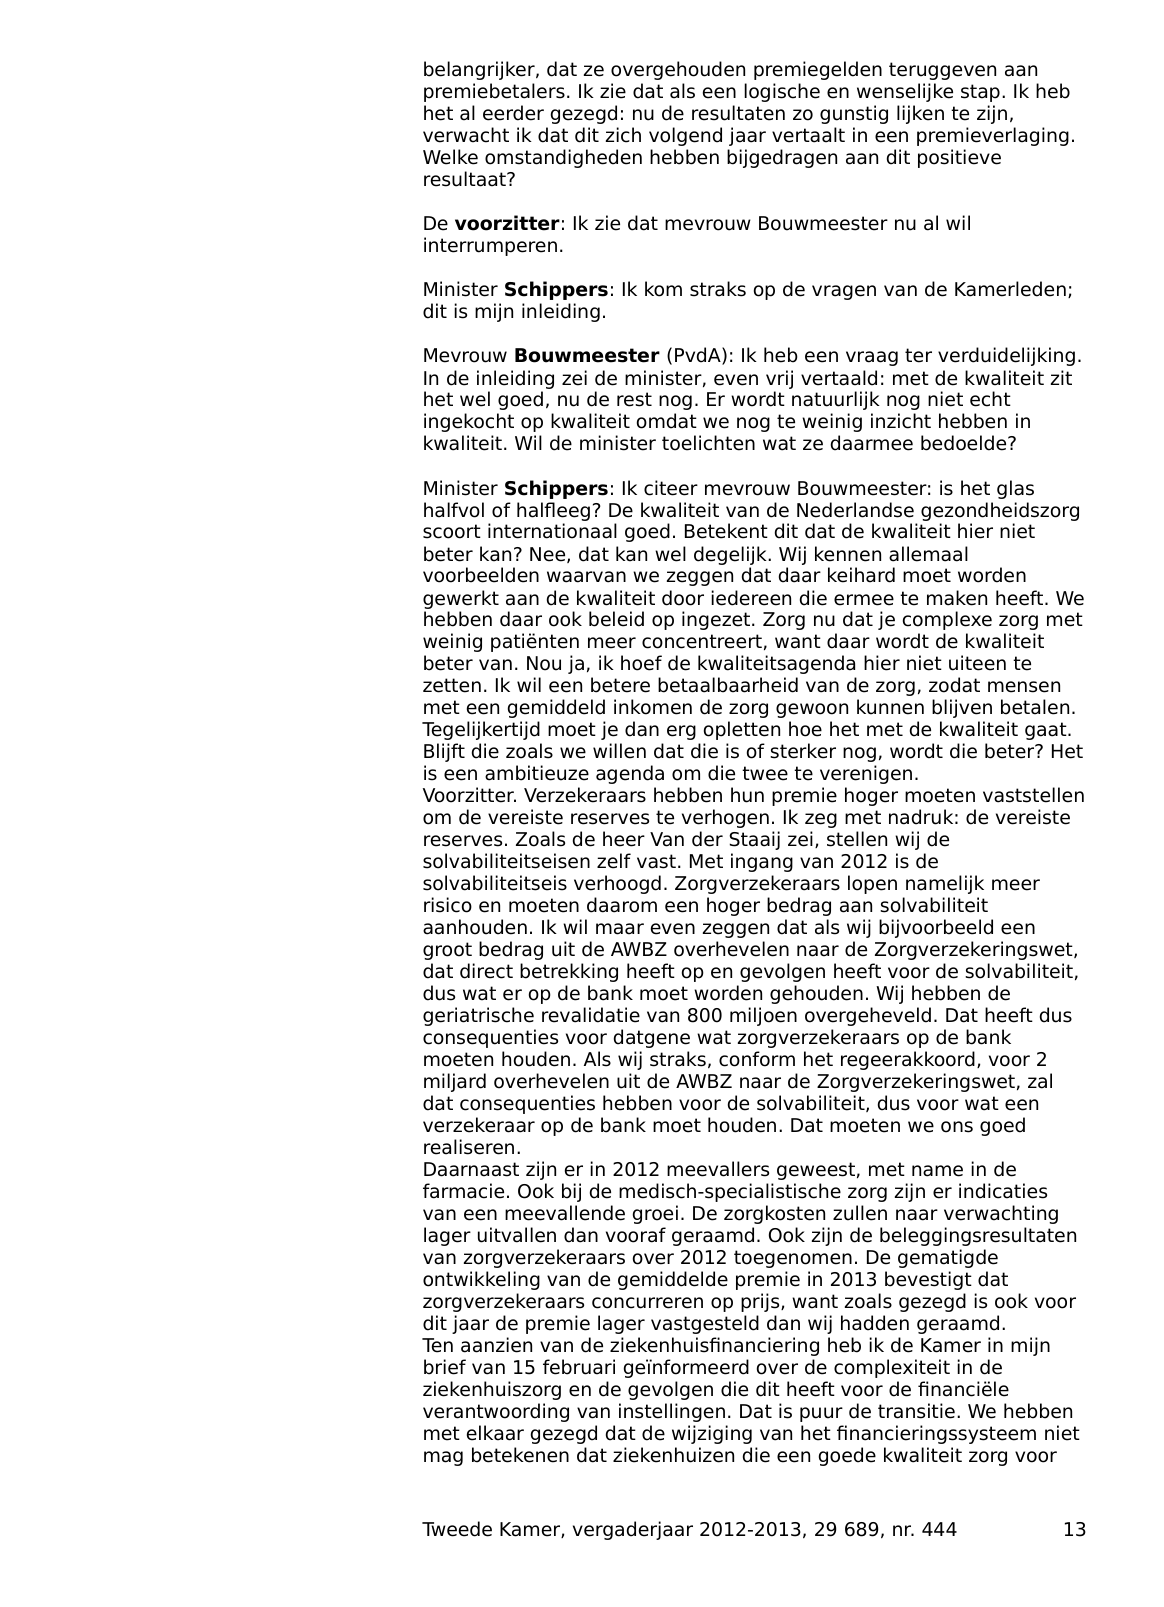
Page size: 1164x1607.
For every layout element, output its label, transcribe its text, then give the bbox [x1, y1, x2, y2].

text belangrijker, dat ze overgehouden premiegelden teruggeven aan premiebetalers. Ik zie dat als een logische en wenselijke stap. Ik heb het al eerder gezegd: nu de resultaten zo gunstig lijken te zijn, verwacht ik dat dit zich volgend jaar vertaalt in een premieverlaging. [422, 59, 1087, 147]
text Voorzitter. Verzekeraars hebben hun premie hoger moeten vaststellen om de vereiste reserves te verhogen. Ik zeg met nadruk: de vereiste reserves. Zoals de heer Van der Staaij zei, stellen wij de solvabiliteitseisen zelf vast. Met ingang van 2012 is de solvabiliteitseis verhoogd. Zorgverzekeraars lopen namelijk meer risico en moeten daarom een hoger bedrag aan solvabiliteit aanhouden. Ik wil maar even zeggen dat als wij bijvoorbeeld een groot bedrag uit de AWBZ overhevelen naar de Zorgverzekeringswet, dat direct betrekking heeft op en gevolgen heeft voor de solvabiliteit, dus wat er op de bank moet worden gehouden. Wij hebben de geriatrische revalidatie van 800 miljoen overgeheveld. Dat heeft dus consequenties voor datgene wat zorgverzekeraars op de bank moeten houden. Als wij straks, conform het regeerakkoord, voor 2 miljard overhevelen uit de AWBZ naar de Zorgverzekeringswet, zal dat consequenties hebben voor de solvabiliteit, dus voor wat een verzekeraar op de bank moet houden. Dat moeten we ons goed realiseren. [422, 785, 1087, 1159]
text Minister Schippers: Ik citeer mevrouw Bouwmeester: is het glas halfvol of halfleeg? De kwaliteit van de Nederlandse gezondheidszorg scoort internationaal goed. Betekent dit dat de kwaliteit hier niet beter kan? Nee, dat kan wel degelijk. Wij kennen allemaal voorbeelden waarvan we zeggen dat daar keihard moet worden gewerkt aan de kwaliteit door iedereen die ermee te maken heeft. We hebben daar ook beleid op ingezet. Zorg nu dat je complexe zorg met weinig patiënten meer concentreert, want daar wordt de kwaliteit beter van. Nou ja, ik hoef de kwaliteitsagenda hier niet uiteen te zetten. Ik wil een betere betaalbaarheid van de zorg, zodat mensen met een gemiddeld inkomen de zorg gewoon kunnen blijven betalen. Tegelijkertijd moet je dan erg opletten hoe het met de kwaliteit gaat. Blijft die zoals we willen dat die is of sterker nog, wordt die beter? Het is een ambitieuze agenda om die twee te verenigen. [422, 477, 1087, 785]
text Ten aanzien van de ziekenhuisfinanciering heb ik de Kamer in mijn brief van 15 februari geïnformeerd over de complexiteit in de ziekenhuiszorg en de gevolgen die dit heeft voor de financiële verantwoording van instellingen. Dat is puur de transitie. We hebben met elkaar gezegd dat de wijziging van het financieringssysteem niet mag betekenen dat ziekenhuizen die een goede kwaliteit zorg voor [422, 1335, 1087, 1467]
text Daarnaast zijn er in 2012 meevallers geweest, met name in de farmacie. Ook bij de medisch-specialistische zorg zijn er indicaties van een meevallende groei. De zorgkosten zullen naar verwachting lager uitvallen dan vooraf geraamd. Ook zijn de beleggingsresultaten van zorgverzekeraars over 2012 toegenomen. De gematigde ontwikkeling van de gemiddelde premie in 2013 bevestigt dat zorgverzekeraars concurreren op prijs, want zoals gezegd is ook voor dit jaar de premie lager vastgesteld dan wij hadden geraamd. [422, 1159, 1087, 1335]
text Mevrouw Bouwmeester (PvdA): Ik heb een vraag ter verduidelijking. In de inleiding zei de minister, even vrij vertaald: met de kwaliteit zit het wel goed, nu de rest nog. Er wordt natuurlijk nog niet echt ingekocht op kwaliteit omdat we nog te weinig inzicht hebben in kwaliteit. Wil de minister toelichten wat ze daarmee bedoelde? [422, 345, 1087, 455]
text Minister Schippers: Ik kom straks op de vragen van de Kamerleden; dit is mijn inleiding. [422, 279, 1087, 323]
text Welke omstandigheden hebben bijgedragen aan dit positieve resultaat? [422, 147, 1087, 191]
text De voorzitter: Ik zie dat mevrouw Bouwmeester nu al wil interrumperen. [422, 213, 1087, 257]
